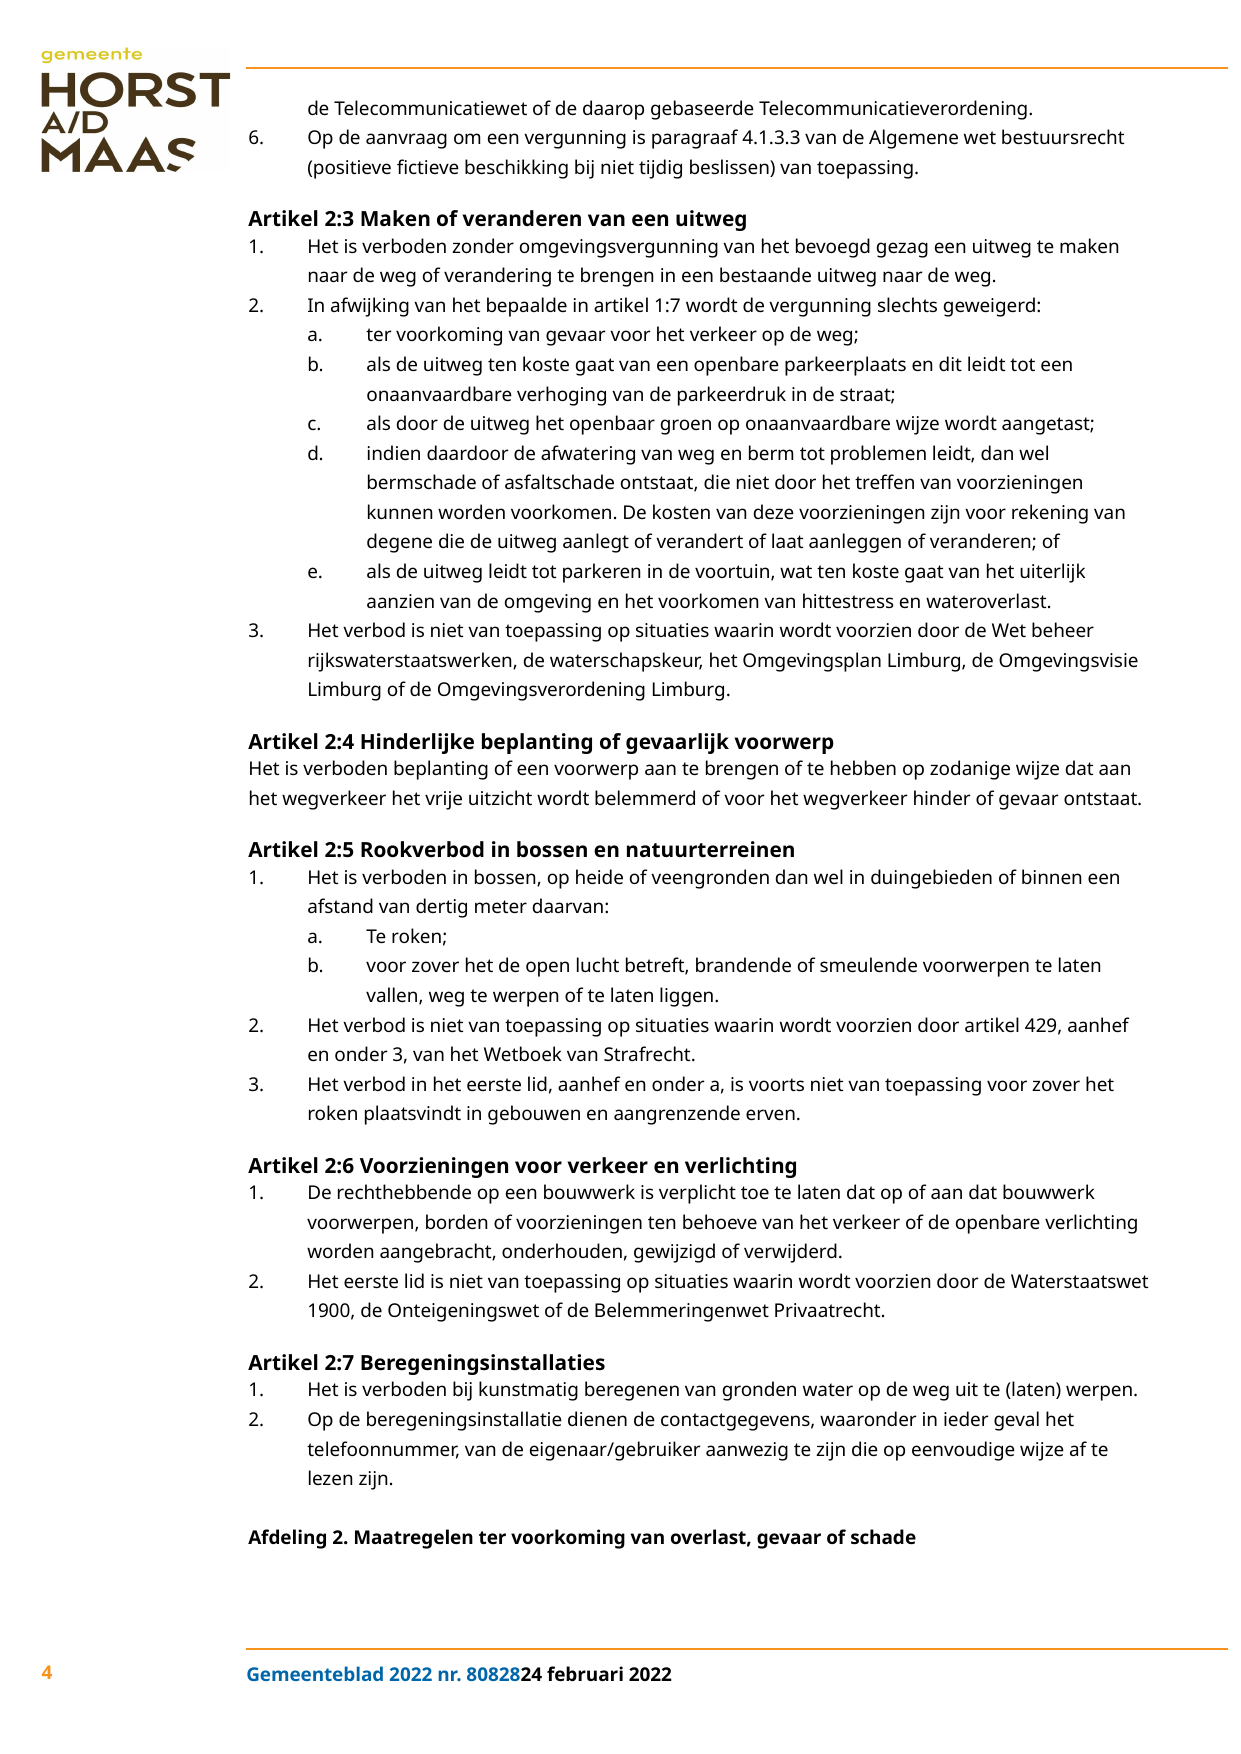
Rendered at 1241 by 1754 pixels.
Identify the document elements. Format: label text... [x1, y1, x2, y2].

text Artikel 2:4 Hinderlijke beplanting of gevaarlijk voorwerp [248, 727, 1152, 755]
list Te roken; [307, 923, 1152, 949]
list Het is verboden in bossen, op heide of veengronden dan wel in duingebieden of binnen een afstand van dertig meter daarvan: [248, 864, 1152, 919]
list Het verbod is niet van toepassing op situaties waarin wordt voorzien door artikel 429, aanhef en onder 3, van het Wetboek van Strafrecht. [248, 1012, 1152, 1067]
list De rechthebbende op een bouwwerk is verplicht toe te laten dat op of aan dat bouwwerk voorwerpen, borden of voorzieningen ten behoeve van het verkeer of de openbare verlichting worden aangebracht, onderhouden, gewijzigd of verwijderd. [248, 1179, 1152, 1264]
list Op de beregeningsinstallatie dienen de contactgegevens, waaronder in ieder geval het telefoonnummer, van de eigenaar/gebruiker aanwezig te zijn die op eenvoudige wijze af te lezen zijn. [248, 1406, 1152, 1491]
list In afwijking van het bepaalde in artikel 1:7 wordt de vergunning slechts geweigerd: [248, 292, 1152, 318]
list Het verbod in het eerste lid, aanhef en onder a, is voorts niet van toepassing voor zover het roken plaatsvindt in gebouwen en aangrenzende erven. [248, 1071, 1152, 1126]
list als de uitweg ten koste gaat van een openbare parkeerplaats en dit leidt tot een onaanvaardbare verhoging van de parkeerdruk in de straat; [307, 351, 1152, 406]
text Het is verboden beplanting of een voorwerp aan te brengen of te hebben op zodanige wijze dat aan het wegverkeer het vrije uitzicht wordt belemmerd of voor het wegverkeer hinder of gevaar ontstaat. [248, 755, 1152, 811]
list Het eerste lid is niet van toepassing op situaties waarin wordt voorzien door de Waterstaatswet 1900, de Onteigeningswet of de Belemmeringenwet Privaatrecht. [248, 1268, 1152, 1323]
text Artikel 2:6 Voorzieningen voor verkeer en verlichting [248, 1151, 1152, 1179]
text Artikel 2:5 Rookverbod in bossen en natuurterreinen [248, 835, 1152, 864]
list de Telecommunicatiewet of de daarop gebaseerde Telecommunicatieverordening. [248, 95, 1152, 121]
list als de uitweg leidt tot parkeren in de voortuin, wat ten koste gaat van het uiterlijk aanzien van de omgeving en het voorkomen van hittestress en wateroverlast. [307, 558, 1152, 613]
list Het is verboden zonder omgevingsvergunning van het bevoegd gezag een uitweg te maken naar de weg of verandering te brengen in een bestaande uitweg naar de weg. [248, 233, 1152, 288]
picture [41, 47, 231, 172]
list Het verbod is niet van toepassing op situaties waarin wordt voorzien door de Wet beheer rijkswaterstaatswerken, de waterschapskeur, het Omgevingsplan Limburg, de Omgevingsvisie Limburg of de Omgevingsverordening Limburg. [248, 617, 1152, 702]
text Afdeling 2. Maatregelen ter voorkoming van overlast, gevaar of schade [248, 1524, 1152, 1550]
list ter voorkoming van gevaar voor het verkeer op de weg; [307, 322, 1152, 347]
list als door de uitweg het openbaar groen op onaanvaardbare wijze wordt aangetast; [307, 410, 1152, 436]
list Het is verboden bij kunstmatig beregenen van gronden water op de weg uit te (laten) werpen. [248, 1377, 1152, 1402]
list Op de aanvraag om een vergunning is paragraaf 4.1.3.3 van de Algemene wet bestuursrecht (positieve fictieve beschikking bij niet tijdig beslissen) van toepassing. [248, 124, 1152, 180]
text Artikel 2:3 Maken of veranderen van een uitweg [248, 204, 1152, 233]
list voor zover het de open lucht betreft, brandende of smeulende voorwerpen te laten vallen, weg te werpen of te laten liggen. [307, 953, 1152, 1008]
text Artikel 2:7 Beregeningsinstallaties [248, 1348, 1152, 1377]
list indien daardoor de afwatering van weg en berm tot problemen leidt, dan wel bermschade of asfaltschade ontstaat, die niet door het treffen van voorzieningen kunnen worden voorkomen. De kosten van deze voorzieningen zijn voor rekening van degene die de uitweg aanlegt of verandert of laat aanleggen of veranderen; of [307, 440, 1152, 554]
